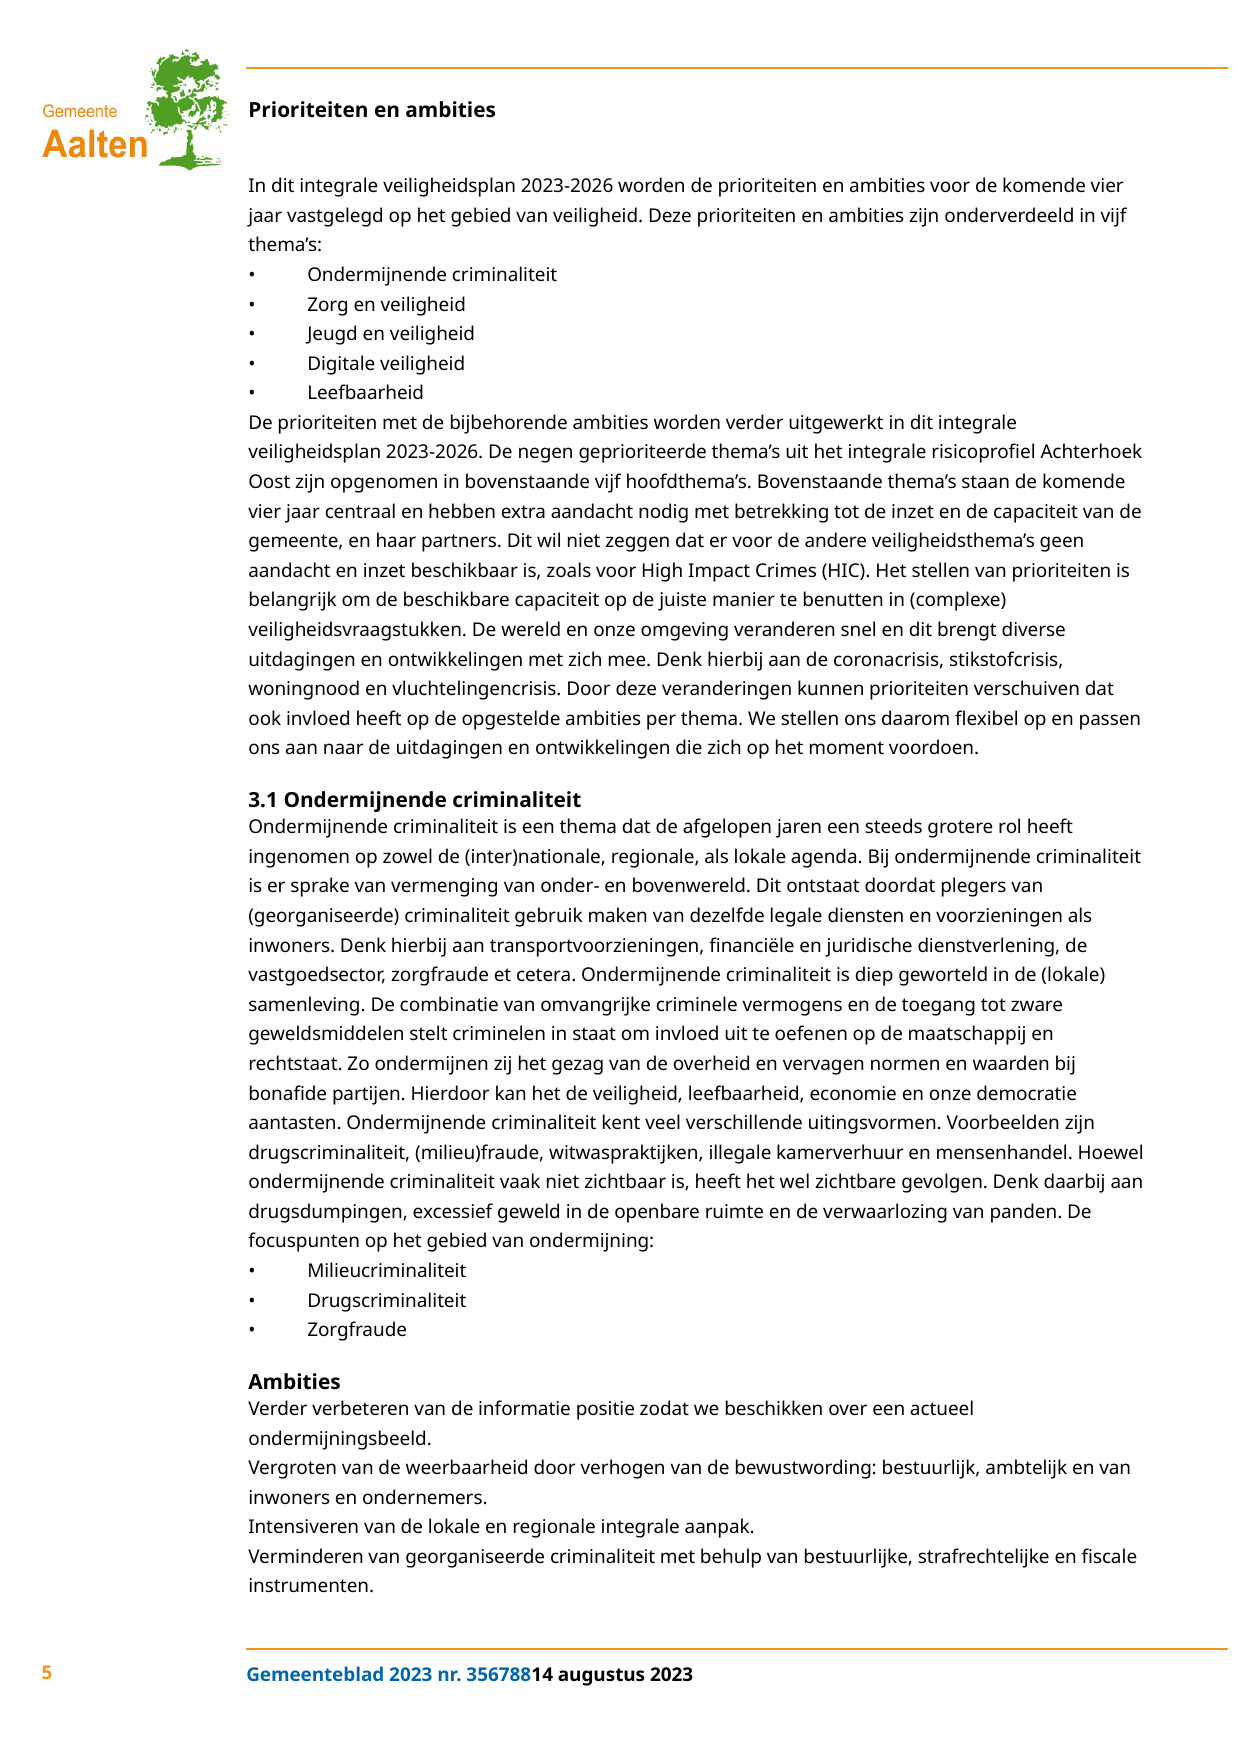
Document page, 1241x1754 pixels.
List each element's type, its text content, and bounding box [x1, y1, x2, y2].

text Intensiveren van de lokale en regionale integrale aanpak. [248, 1513, 1152, 1539]
list Drugscriminaliteit [248, 1287, 1152, 1312]
list Jeugd en veiligheid [248, 320, 1152, 346]
text Vergroten van de weerbaarheid door verhogen van de bewustwording: bestuurlijk, ambtelijk en van inwoners en ondernemers. [248, 1454, 1152, 1510]
list Leefbaarheid [248, 379, 1152, 405]
text Prioriteiten en ambities [248, 95, 1152, 123]
list Zorgfraude [248, 1316, 1152, 1342]
text In dit integrale veiligheidsplan 2023-2026 worden de prioriteiten en ambities voor de komende vier jaar vastgelegd op het gebied van veiligheid. Deze prioriteiten en ambities zijn onderverdeeld in vijf thema’s: [248, 172, 1152, 257]
picture [41, 47, 231, 172]
text Verder verbeteren van de informatie positie zodat we beschikken over een actueel ondermijningsbeeld. [248, 1395, 1152, 1451]
text Verminderen van georganiseerde criminaliteit met behulp van bestuurlijke, strafrechtelijke en fiscale instrumenten. [248, 1543, 1152, 1598]
list Zorg en veiligheid [248, 291, 1152, 317]
text Ondermijnende criminaliteit is een thema dat de afgelopen jaren een steeds grotere rol heeft ingenomen op zowel de (inter)nationale, regionale, als lokale agenda. Bij ondermijnende criminaliteit is er sprake van vermenging van onder- en bovenwereld. Dit ontstaat doordat plegers van (georganiseerde) criminaliteit gebruik maken van dezelfde legale diensten en voorzieningen als inwoners. Denk hierbij aan transportvoorzieningen, financiële en juridische dienstverlening, de vastgoedsector, zorgfraude et cetera. Ondermijnende criminaliteit is diep geworteld in de (lokale) samenleving. De combinatie van omvangrijke criminele vermogens en de toegang tot zware geweldsmiddelen stelt criminelen in staat om invloed uit te oefenen op de maatschappij en rechtstaat. Zo ondermijnen zij het gezag van de overheid en vervagen normen en waarden bij bonafide partijen. Hierdoor kan het de veiligheid, leefbaarheid, economie en onze democratie aantasten. Ondermijnende criminaliteit kent veel verschillende uitingsvormen. Voorbeelden zijn drugscriminaliteit, (milieu)fraude, witwaspraktijken, illegale kamerverhuur en mensenhandel. Hoewel ondermijnende criminaliteit vaak niet zichtbaar is, heeft het wel zichtbare gevolgen. Denk daarbij aan drugsdumpingen, excessief geweld in de openbare ruimte en de verwaarlozing van panden. De focuspunten op het gebied van ondermijning: [248, 813, 1152, 1253]
text Ambities [248, 1367, 1152, 1395]
list Milieucriminaliteit [248, 1257, 1152, 1283]
list Digitale veiligheid [248, 350, 1152, 376]
list Ondermijnende criminaliteit [248, 261, 1152, 287]
text 3.1 Ondermijnende criminaliteit [248, 785, 1152, 813]
text De prioriteiten met de bijbehorende ambities worden verder uitgewerkt in dit integrale veiligheidsplan 2023-2026. De negen geprioriteerde thema’s uit het integrale risicoprofiel Achterhoek Oost zijn opgenomen in bovenstaande vijf hoofdthema’s. Bovenstaande thema’s staan de komende vier jaar centraal en hebben extra aandacht nodig met betrekking tot de inzet en de capaciteit van de gemeente, en haar partners. Dit wil niet zeggen dat er voor de andere veiligheidsthema’s geen aandacht en inzet beschikbaar is, zoals voor High Impact Crimes (HIC). Het stellen van prioriteiten is belangrijk om de beschikbare capaciteit op de juiste manier te benutten in (complexe) veiligheidsvraagstukken. De wereld en onze omgeving veranderen snel en dit brengt diverse uitdagingen en ontwikkelingen met zich mee. Denk hierbij aan de coronacrisis, stikstofcrisis, woningnood en vluchtelingencrisis. Door deze veranderingen kunnen prioriteiten verschuiven dat ook invloed heeft op de opgestelde ambities per thema. We stellen ons daarom flexibel op en passen ons aan naar de uitdagingen en ontwikkelingen die zich op het moment voordoen. [248, 409, 1152, 760]
